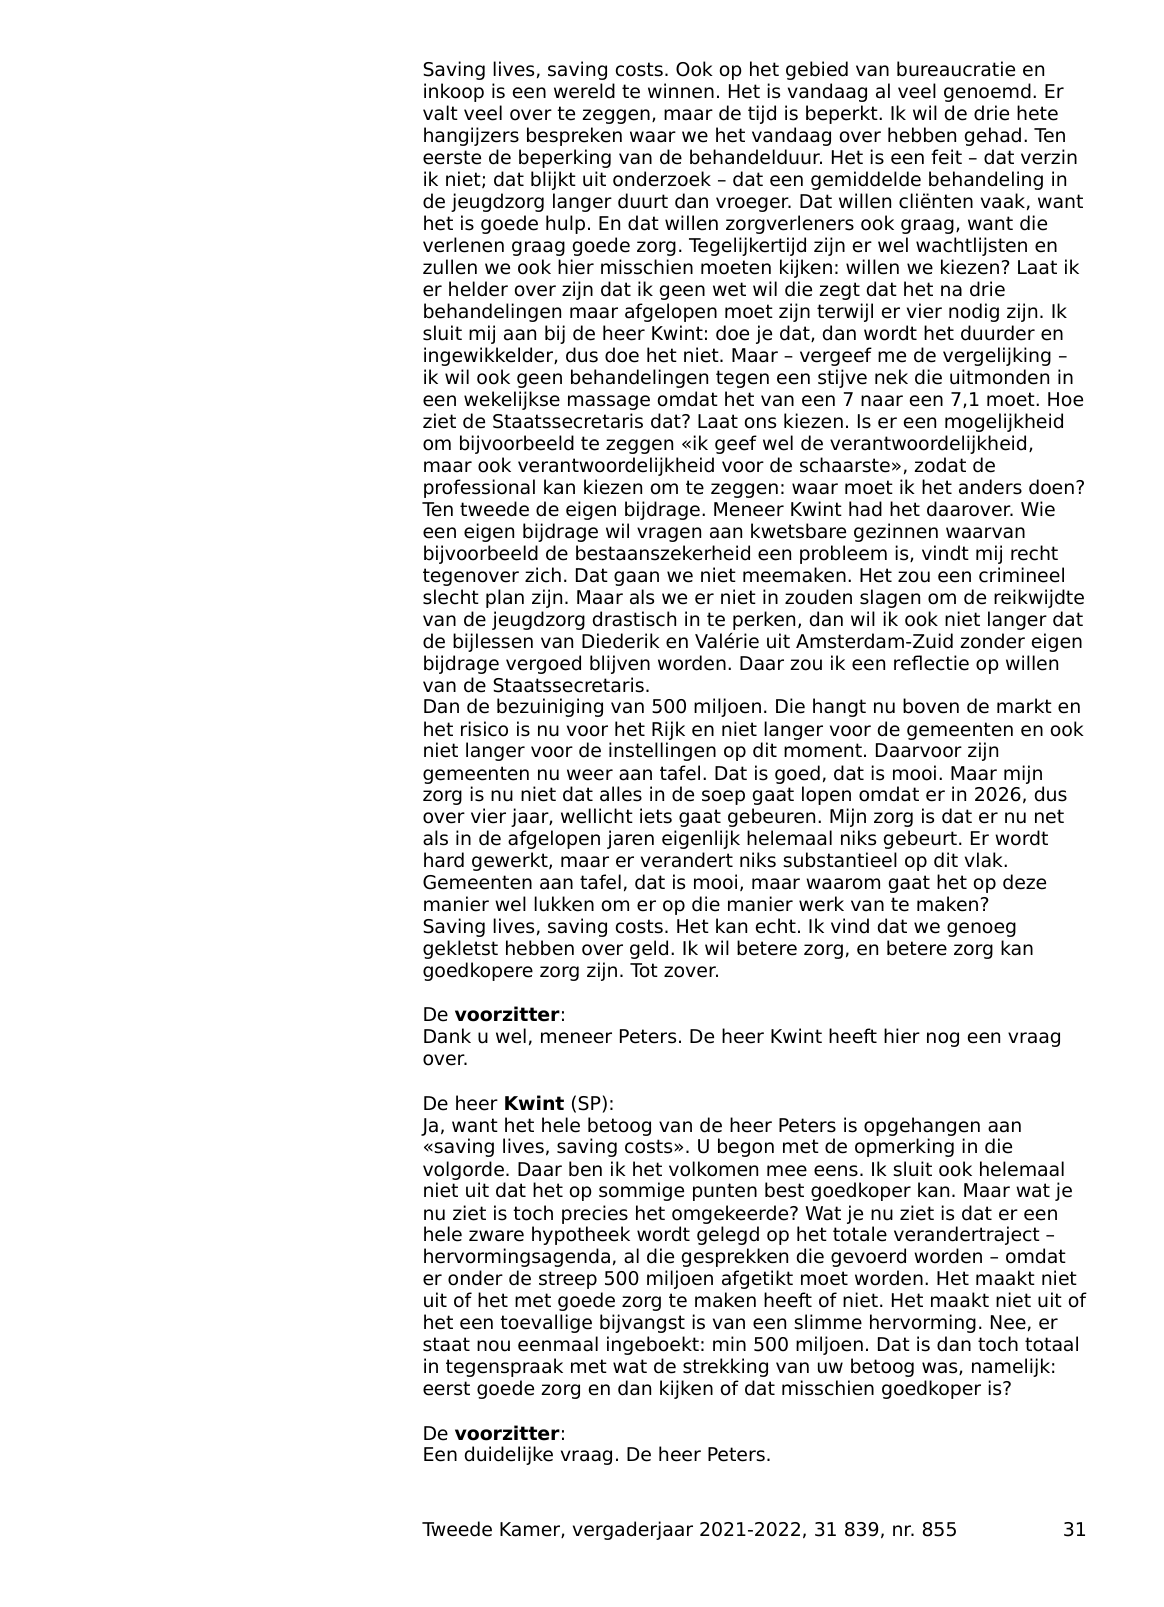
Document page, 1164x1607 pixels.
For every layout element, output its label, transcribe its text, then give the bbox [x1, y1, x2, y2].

text De voorzitter: [422, 1004, 1087, 1026]
text Saving lives, saving costs. Ook op het gebied van bureaucratie en inkoop is een wereld te winnen. Het is vandaag al veel genoemd. Er valt veel over te zeggen, maar de tijd is beperkt. Ik wil de drie hete hangijzers bespreken waar we het vandaag over hebben gehad. Ten eerste de beperking van de behandelduur. Het is een feit – dat verzin ik niet; dat blijkt uit onderzoek – dat een gemiddelde behandeling in de jeugdzorg langer duurt dan vroeger. Dat willen cliënten vaak, want het is goede hulp. En dat willen zorgverleners ook graag, want die verlenen graag goede zorg. Tegelijkertijd zijn er wel wachtlijsten en zullen we ook hier misschien moeten kijken: willen we kiezen? Laat ik er helder over zijn dat ik geen wet wil die zegt dat het na drie behandelingen maar afgelopen moet zijn terwijl er vier nodig zijn. Ik sluit mij aan bij de heer Kwint: doe je dat, dan wordt het duurder en ingewikkelder, dus doe het niet. Maar – vergeef me de vergelijking – ik wil ook geen behandelingen tegen een stijve nek die uitmonden in een wekelijkse massage omdat het van een 7 naar een 7,1 moet. Hoe ziet de Staatssecretaris dat? Laat ons kiezen. Is er een mogelijkheid om bijvoorbeeld te zeggen «ik geef wel de verantwoordelijkheid, maar ook verantwoordelijkheid voor de schaarste», zodat de professional kan kiezen om te zeggen: waar moet ik het anders doen? [422, 59, 1087, 499]
text De voorzitter: [422, 1422, 1087, 1444]
text Ja, want het hele betoog van de heer Peters is opgehangen aan «saving lives, saving costs». U begon met de opmerking in die volgorde. Daar ben ik het volkomen mee eens. Ik sluit ook helemaal niet uit dat het op sommige punten best goedkoper kan. Maar wat je nu ziet is toch precies het omgekeerde? Wat je nu ziet is dat er een hele zware hypotheek wordt gelegd op het totale verandertraject – hervormingsagenda, al die gesprekken die gevoerd worden – omdat er onder de streep 500 miljoen afgetikt moet worden. Het maakt niet uit of het met goede zorg te maken heeft of niet. Het maakt niet uit of het een toevallige bijvangst is van een slimme hervorming. Nee, er staat nou eenmaal ingeboekt: min 500 miljoen. Dat is dan toch totaal in tegenspraak met wat de strekking van uw betoog was, namelijk: eerst goede zorg en dan kijken of dat misschien goedkoper is? [422, 1114, 1087, 1400]
text Dank u wel, meneer Peters. De heer Kwint heeft hier nog een vraag over. [422, 1026, 1087, 1070]
text Een duidelijke vraag. De heer Peters. [422, 1444, 1087, 1466]
text De heer Kwint (SP): [422, 1092, 1087, 1114]
text Ten tweede de eigen bijdrage. Meneer Kwint had het daarover. Wie een eigen bijdrage wil vragen aan kwetsbare gezinnen waarvan bijvoorbeeld de bestaanszekerheid een probleem is, vindt mij recht tegenover zich. Dat gaan we niet meemaken. Het zou een crimineel slecht plan zijn. Maar als we er niet in zouden slagen om de reikwijdte van de jeugdzorg drastisch in te perken, dan wil ik ook niet langer dat de bijlessen van Diederik en Valérie uit Amsterdam-Zuid zonder eigen bijdrage vergoed blijven worden. Daar zou ik een reflectie op willen van de Staatssecretaris. [422, 499, 1087, 696]
text Saving lives, saving costs. Het kan echt. Ik vind dat we genoeg gekletst hebben over geld. Ik wil betere zorg, en betere zorg kan goedkopere zorg zijn. Tot zover. [422, 916, 1087, 982]
text Dan de bezuiniging van 500 miljoen. Die hangt nu boven de markt en het risico is nu voor het Rijk en niet langer voor de gemeenten en ook niet langer voor de instellingen op dit moment. Daarvoor zijn gemeenten nu weer aan tafel. Dat is goed, dat is mooi. Maar mijn zorg is nu niet dat alles in de soep gaat lopen omdat er in 2026, dus over vier jaar, wellicht iets gaat gebeuren. Mijn zorg is dat er nu net als in de afgelopen jaren eigenlijk helemaal niks gebeurt. Er wordt hard gewerkt, maar er verandert niks substantieel op dit vlak. Gemeenten aan tafel, dat is mooi, maar waarom gaat het op deze manier wel lukken om er op die manier werk van te maken? [422, 696, 1087, 916]
